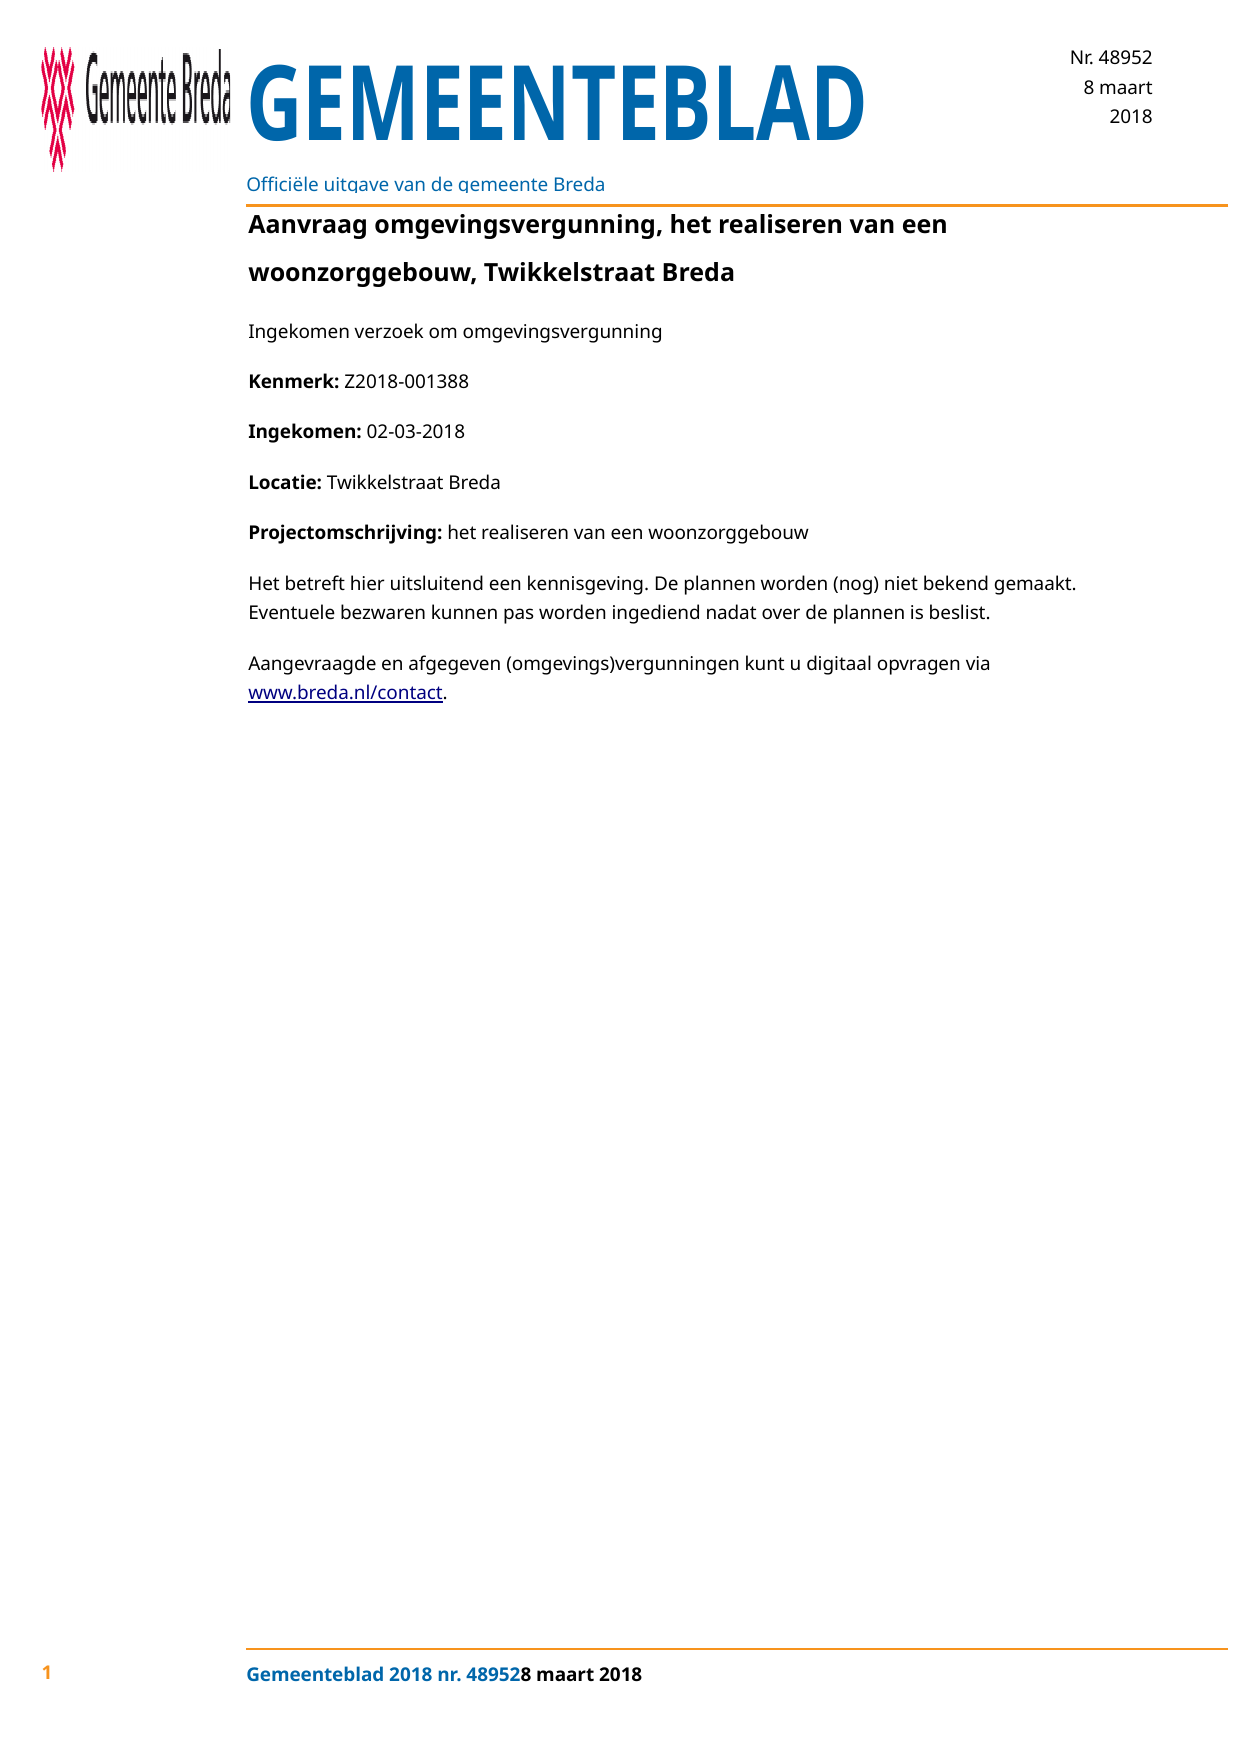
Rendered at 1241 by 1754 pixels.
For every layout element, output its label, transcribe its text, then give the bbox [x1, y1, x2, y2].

text Projectomschrijving: het realiseren van een woonzorggebouw [248, 519, 1152, 545]
text Aangevraagde en afgegeven (omgevings)vergunningen kunt u digitaal opvragen via www.breda.nl/contact. [248, 650, 1152, 705]
text Ingekomen verzoek om omgevingsvergunning [248, 318, 1152, 344]
text Ingekomen: 02-03-2018 [248, 419, 1152, 444]
text Locatie: Twikkelstraat Breda [248, 469, 1152, 495]
picture [41, 47, 231, 172]
text Het betreft hier uitsluitend een kennisgeving. De plannen worden (nog) niet bekend gemaakt. Eventuele bezwaren kunnen pas worden ingediend nadat over de plannen is beslist. [248, 570, 1152, 625]
text Kenmerk: Z2018-001388 [248, 368, 1152, 394]
text Aanvraag omgevingsvergunning, het realiseren van een woonzorggebouw, Twikkelstraat Breda [248, 207, 1152, 288]
